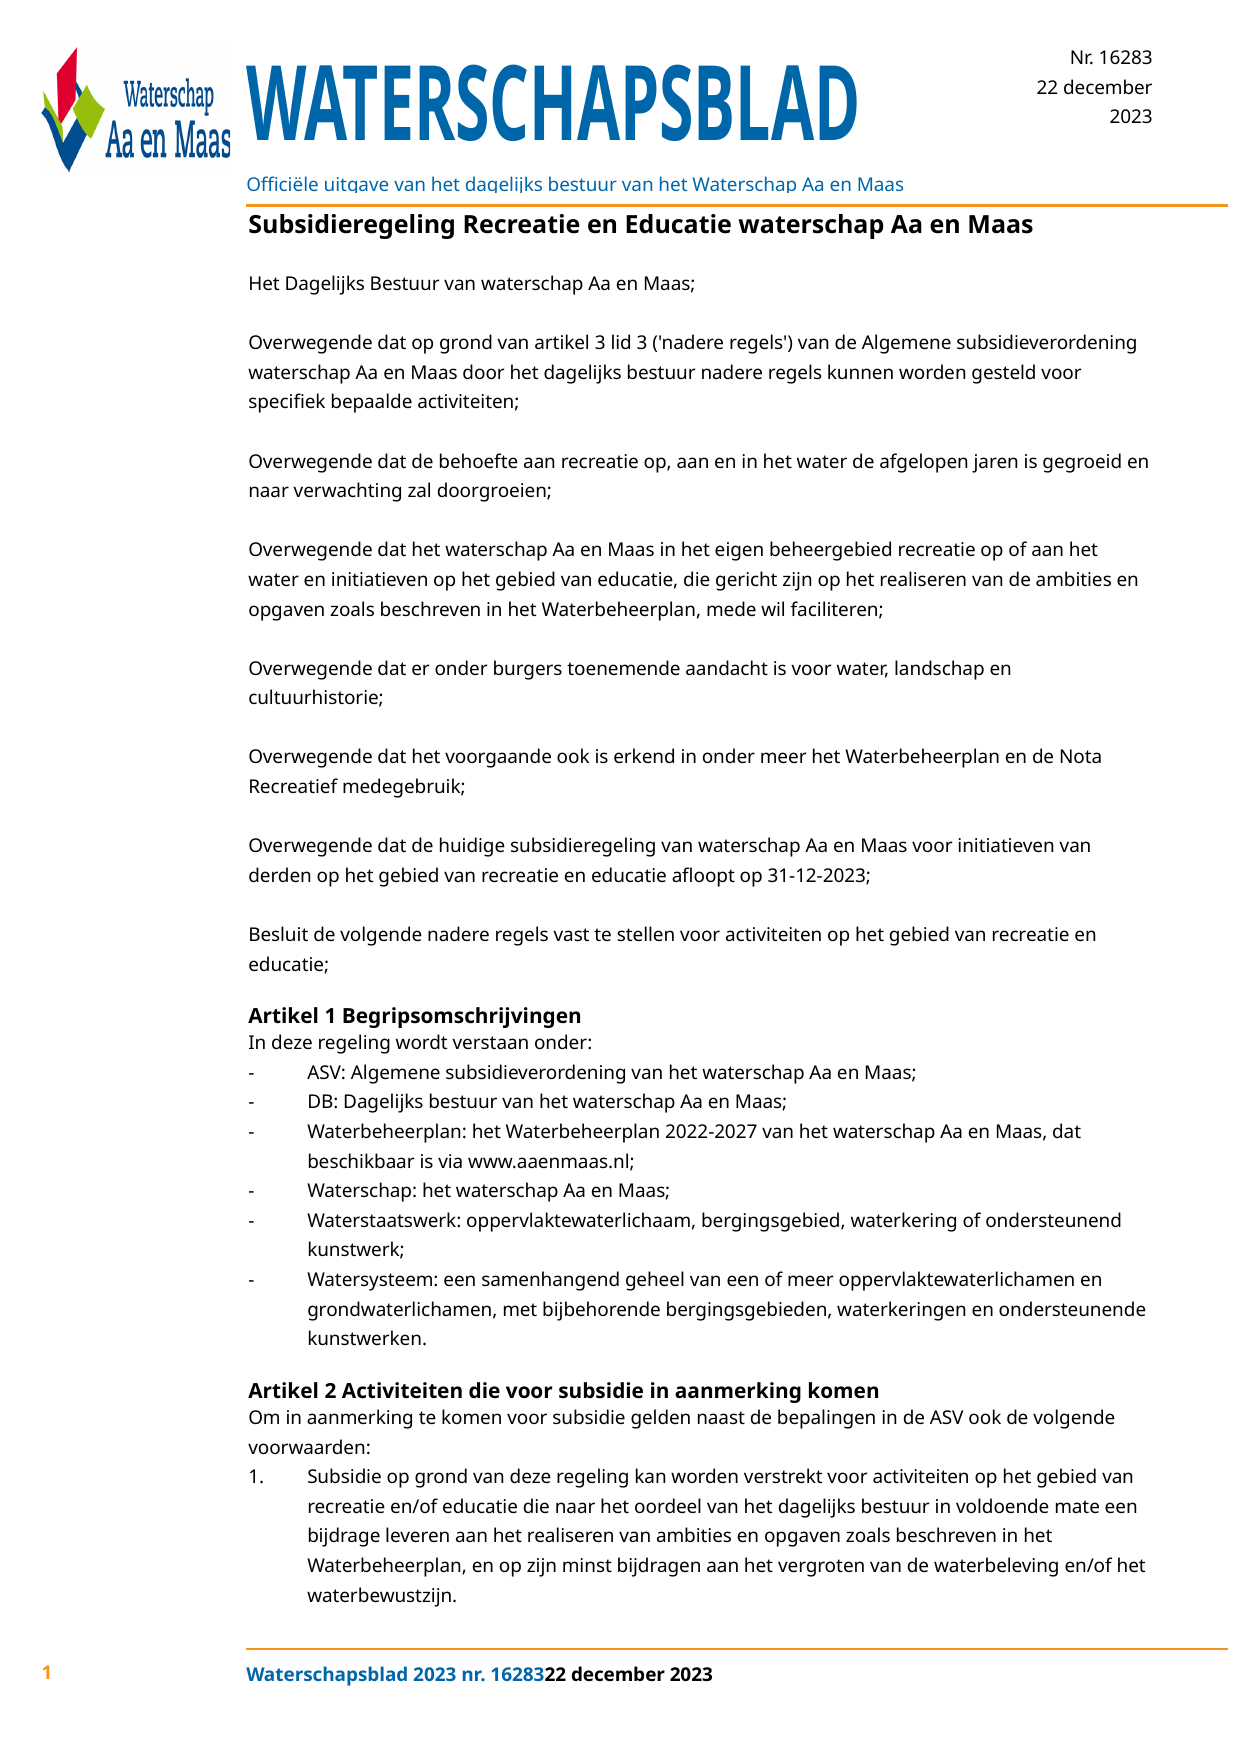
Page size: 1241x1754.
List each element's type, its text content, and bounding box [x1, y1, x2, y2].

text Overwegende dat er onder burgers toenemende aandacht is voor water, landschap en cultuurhistorie; [248, 655, 1152, 710]
text Overwegende dat op grond van artikel 3 lid 3 ('nadere regels') van de Algemene subsidieverordening waterschap Aa en Maas door het dagelijks bestuur nadere regels kunnen worden gesteld voor specifiek bepaalde activiteiten; [248, 329, 1152, 414]
text Het Dagelijks Bestuur van waterschap Aa en Maas; [248, 270, 1152, 296]
text Overwegende dat de huidige subsidieregeling van waterschap Aa en Maas voor initiatieven van derden op het gebied van recreatie en educatie afloopt op 31-12-2023; [248, 832, 1152, 888]
text In deze regeling wordt verstaan onder: [248, 1029, 1152, 1055]
picture [41, 47, 231, 172]
text Artikel 1 Begripsomschrijvingen [248, 1001, 1152, 1029]
list Waterschap: het waterschap Aa en Maas; [248, 1177, 1152, 1203]
text Overwegende dat het voorgaande ook is erkend in onder meer het Waterbeheerplan en de Nota Recreatief medegebruik; [248, 744, 1152, 799]
list Watersysteem: een samenhangend geheel van een of meer oppervlaktewaterlichamen en grondwaterlichamen, met bijbehorende bergingsgebieden, waterkeringen en ondersteunende kunstwerken. [248, 1266, 1152, 1351]
list Waterbeheerplan: het Waterbeheerplan 2022-2027 van het waterschap Aa en Maas, dat beschikbaar is via www.aaenmaas.nl; [248, 1118, 1152, 1174]
text Subsidieregeling Recreatie en Educatie waterschap Aa en Maas [248, 207, 1152, 241]
list Waterstaatswerk: oppervlaktewaterlichaam, bergingsgebied, waterkering of ondersteunend kunstwerk; [248, 1207, 1152, 1262]
text Overwegende dat de behoefte aan recreatie op, aan en in het water de afgelopen jaren is gegroeid en naar verwachting zal doorgroeien; [248, 448, 1152, 503]
text Artikel 2 Activiteiten die voor subsidie in aanmerking komen [248, 1376, 1152, 1404]
list DB: Dagelijks bestuur van het waterschap Aa en Maas; [248, 1089, 1152, 1114]
text Overwegende dat het waterschap Aa en Maas in het eigen beheergebied recreatie op of aan het water en initiatieven op het gebied van educatie, die gericht zijn op het realiseren van de ambities en opgaven zoals beschreven in het Waterbeheerplan, mede wil faciliteren; [248, 537, 1152, 621]
list Subsidie op grond van deze regeling kan worden verstrekt voor activiteiten op het gebied van recreatie en/of educatie die naar het oordeel van het dagelijks bestuur in voldoende mate een bijdrage leveren aan het realiseren van ambities en opgaven zoals beschreven in het Waterbeheerplan, en op zijn minst bijdragen aan het vergroten van de waterbeleving en/of het waterbewustzijn. [248, 1463, 1152, 1607]
text Besluit de volgende nadere regels vast te stellen voor activiteiten op het gebied van recreatie en educatie; [248, 921, 1152, 976]
list ASV: Algemene subsidieverordening van het waterschap Aa en Maas; [248, 1059, 1152, 1085]
text Om in aanmerking te komen voor subsidie gelden naast de bepalingen in de ASV ook de volgende voorwaarden: [248, 1404, 1152, 1459]
